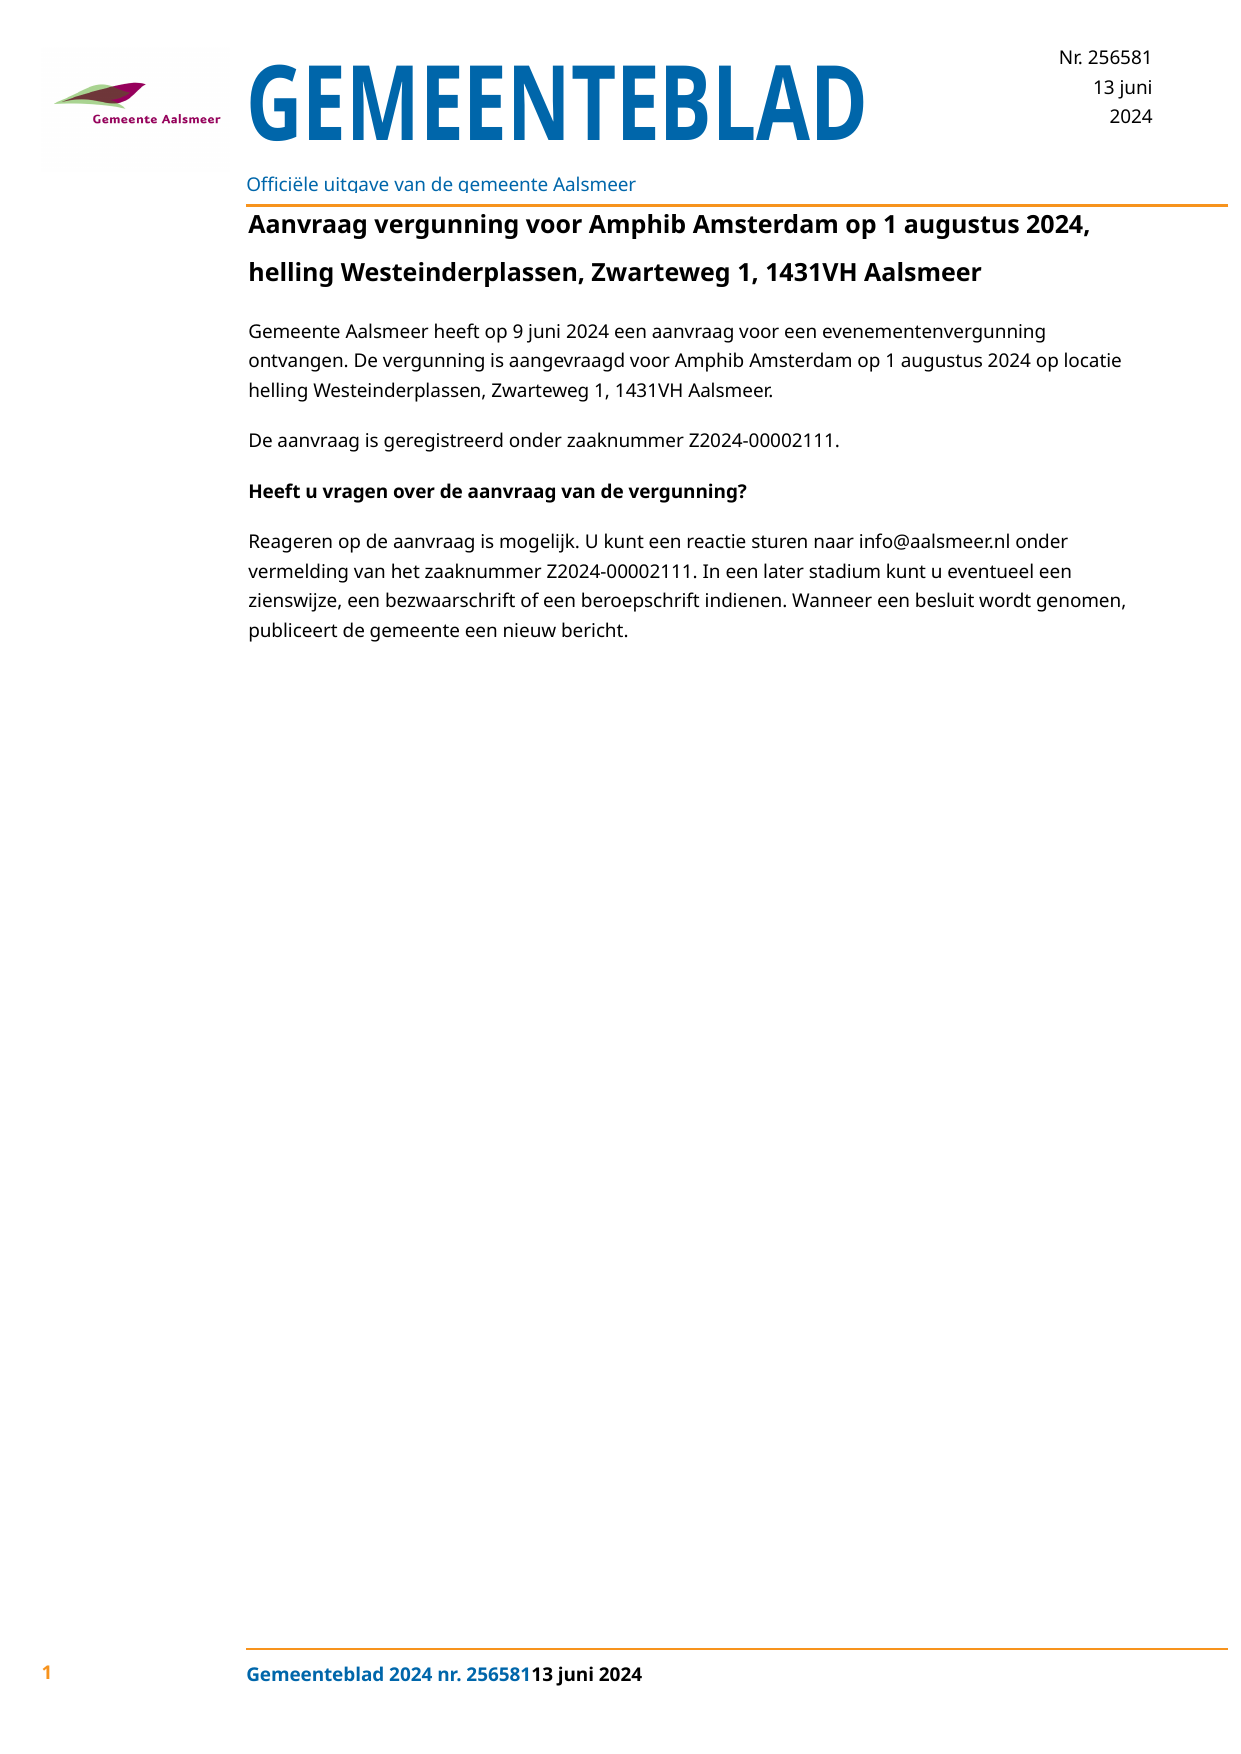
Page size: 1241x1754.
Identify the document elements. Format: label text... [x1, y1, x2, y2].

picture [41, 47, 231, 172]
text Heeft u vragen over de aanvraag van de vergunning? [248, 478, 1152, 504]
text Aanvraag vergunning voor Amphib Amsterdam op 1 augustus 2024, helling Westeinderplassen, Zwarteweg 1, 1431VH Aalsmeer [248, 207, 1152, 288]
text Reageren op de aanvraag is mogelijk. U kunt een reactie sturen naar info@aalsmeer.nl onder vermelding van het zaaknummer Z2024-00002111. In een later stadium kunt u eventueel een zienswijze, een bezwaarschrift of een beroepschrift indienen. Wanneer een besluit wordt genomen, publiceert de gemeente een nieuw bericht. [248, 528, 1152, 643]
text De aanvraag is geregistreerd onder zaaknummer Z2024-00002111. [248, 427, 1152, 453]
text Gemeente Aalsmeer heeft op 9 juni 2024 een aanvraag voor een evenementenvergunning ontvangen. De vergunning is aangevraagd voor Amphib Amsterdam op 1 augustus 2024 op locatie helling Westeinderplassen, Zwarteweg 1, 1431VH Aalsmeer. [248, 318, 1152, 403]
